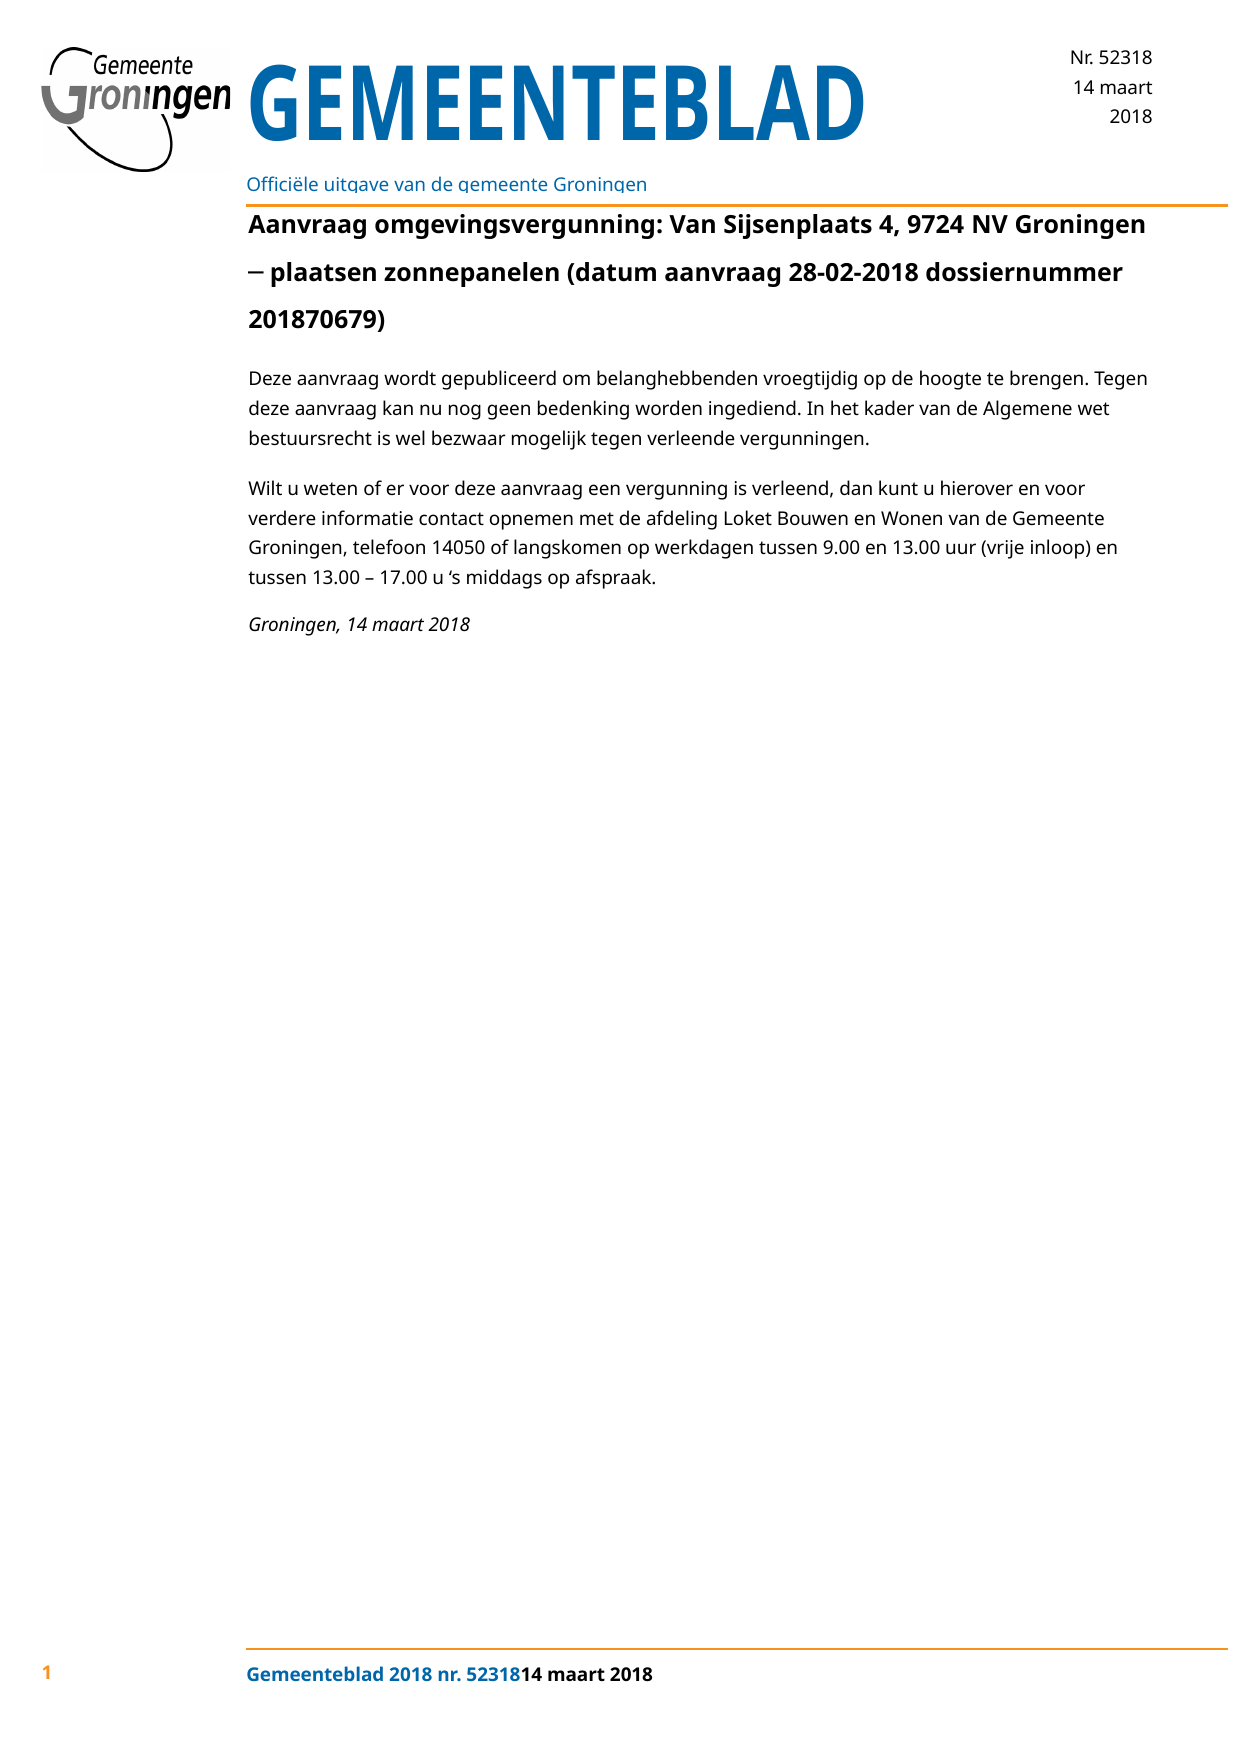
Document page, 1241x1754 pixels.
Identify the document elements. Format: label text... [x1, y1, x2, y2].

text Aanvraag omgevingsvergunning: Van Sijsenplaats 4, 9724 NV Groningen ─ plaatsen zonnepanelen (datum aanvraag 28-02-2018 dossiernummer 201870679) [248, 207, 1152, 336]
text Deze aanvraag wordt gepubliceerd om belanghebbenden vroegtijdig op de hoogte te brengen. Tegen deze aanvraag kan nu nog geen bedenking worden ingediend. In het kader van de Algemene wet bestuursrecht is wel bezwaar mogelijk tegen verleende vergunningen. [248, 366, 1152, 450]
text Groningen, 14 maart 2018 [248, 612, 1152, 637]
text Wilt u weten of er voor deze aanvraag een vergunning is verleend, dan kunt u hierover en voor verdere informatie contact opnemen met de afdeling Loket Bouwen en Wonen van de Gemeente Groningen, telefoon 14050 of langskomen op werkdagen tussen 9.00 en 13.00 uur (vrije inloop) en tussen 13.00 – 17.00 u ‘s middags op afspraak. [248, 475, 1152, 589]
picture [41, 47, 231, 172]
